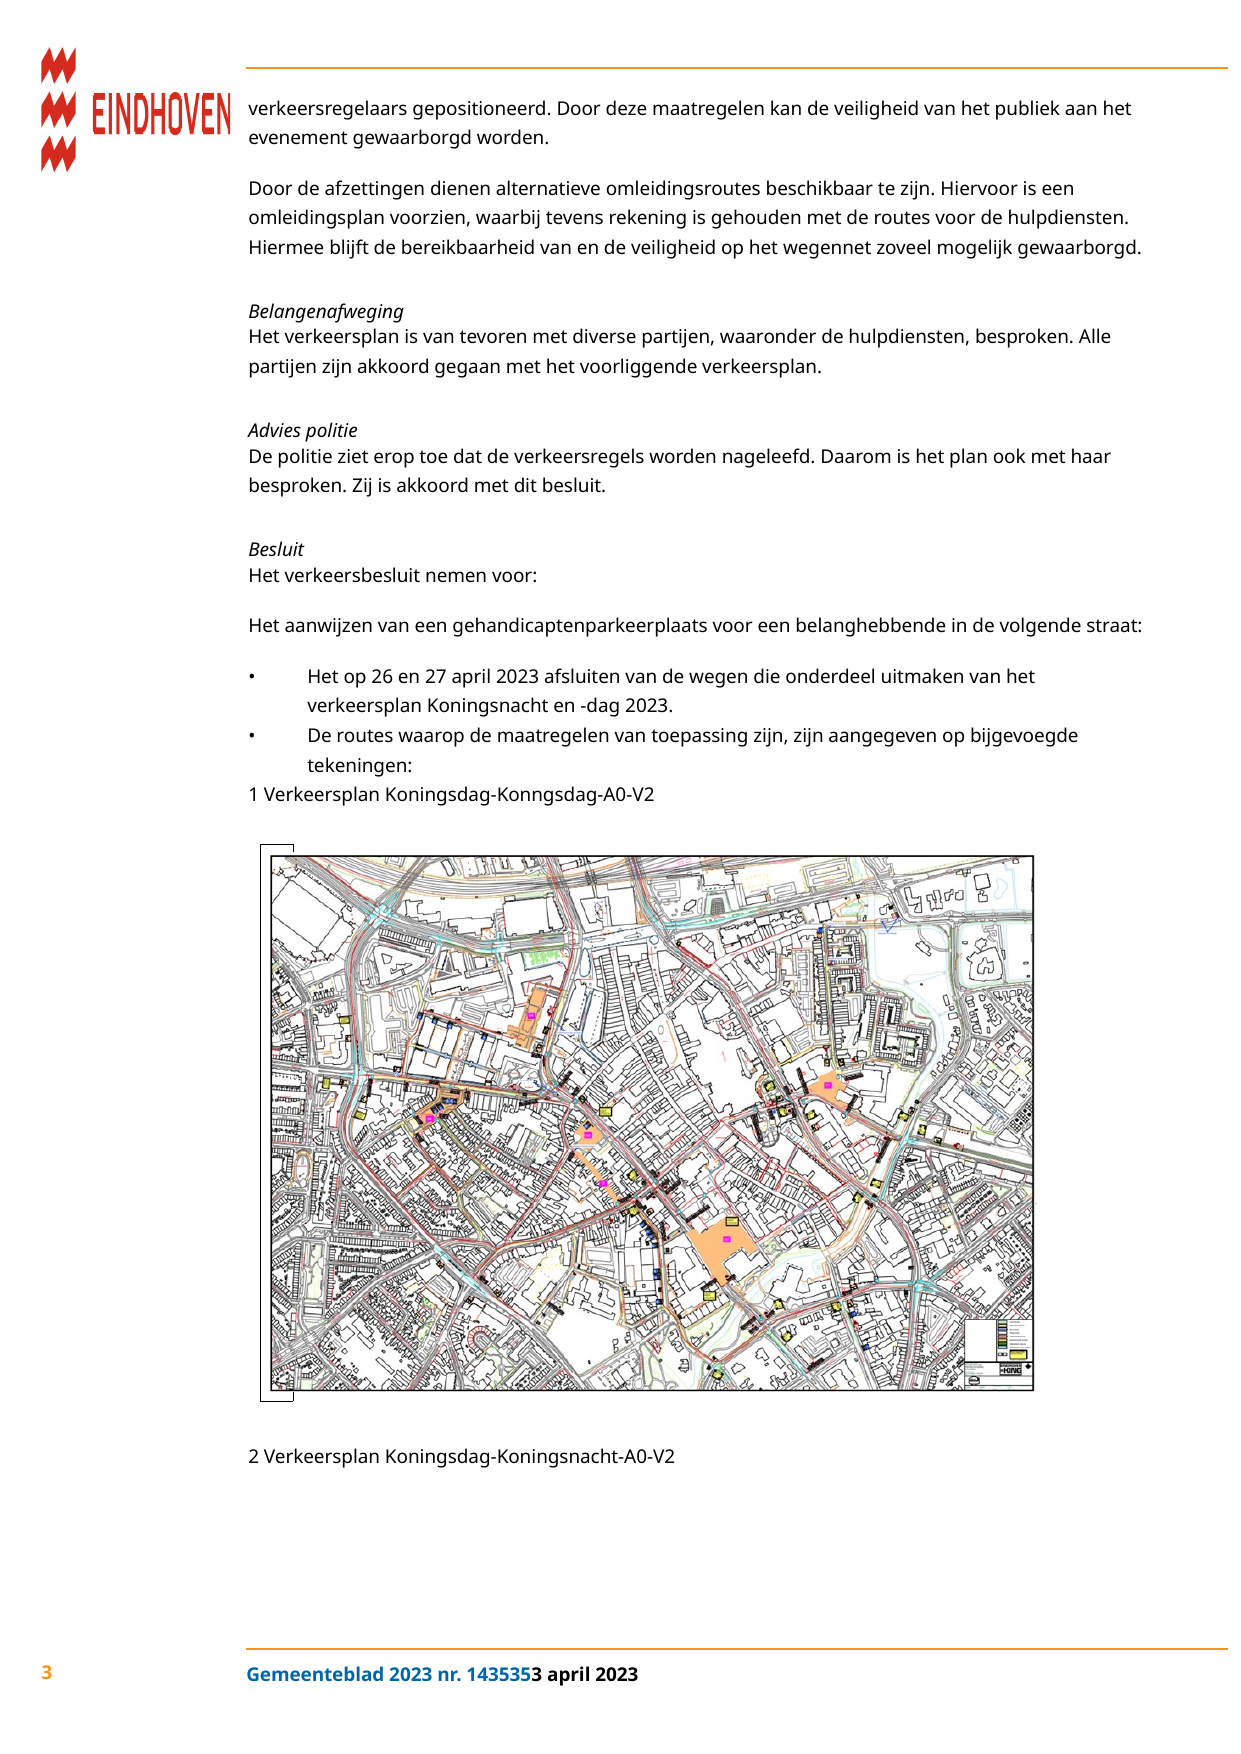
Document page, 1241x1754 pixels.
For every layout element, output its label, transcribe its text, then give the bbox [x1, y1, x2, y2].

text Het verkeersplan is van tevoren met diverse partijen, waaronder de hulpdiensten, besproken. Alle partijen zijn akkoord gegaan met het voorliggende verkeersplan. [248, 324, 1152, 379]
text Belangenafweging [248, 298, 1152, 324]
picture [41, 47, 231, 172]
text Besluit [248, 536, 1152, 562]
text De politie ziet erop toe dat de verkeersregels worden nageleefd. Daarom is het plan ook met haar besproken. Zij is akkoord met dit besluit. [248, 443, 1152, 498]
text Door de afzettingen dienen alternatieve omleidingsroutes beschikbaar te zijn. Hiervoor is een omleidingsplan voorzien, waarbij tevens rekening is gehouden met de routes voor de hulpdiensten. Hiermee blijft de bereikbaarheid van en de veiligheid op het wegennet zoveel mogelijk gewaarborgd. [248, 175, 1152, 260]
text Advies politie [248, 417, 1152, 443]
text verkeersregelaars gepositioneerd. Door deze maatregelen kan de veiligheid van het publiek aan het evenement gewaarborgd worden. [248, 95, 1152, 150]
picture [268, 852, 1037, 1392]
list De routes waarop de maatregelen van toepassing zijn, zijn aangegeven op bijgevoegde tekeningen: [248, 722, 1152, 777]
text 1 Verkeersplan Koningsdag-Konngsdag-A0-V2 [248, 781, 1152, 807]
text Het verkeersbesluit nemen voor: [248, 562, 1152, 588]
list Het op 26 en 27 april 2023 afsluiten van de wegen die onderdeel uitmaken van het verkeersplan Koningsnacht en -dag 2023. [248, 663, 1152, 718]
text 2 Verkeersplan Koningsdag-Koningsnacht-A0-V2 [248, 1443, 1152, 1469]
text Het aanwijzen van een gehandicaptenparkeerplaats voor een belanghebbende in de volgende straat: [248, 613, 1152, 638]
